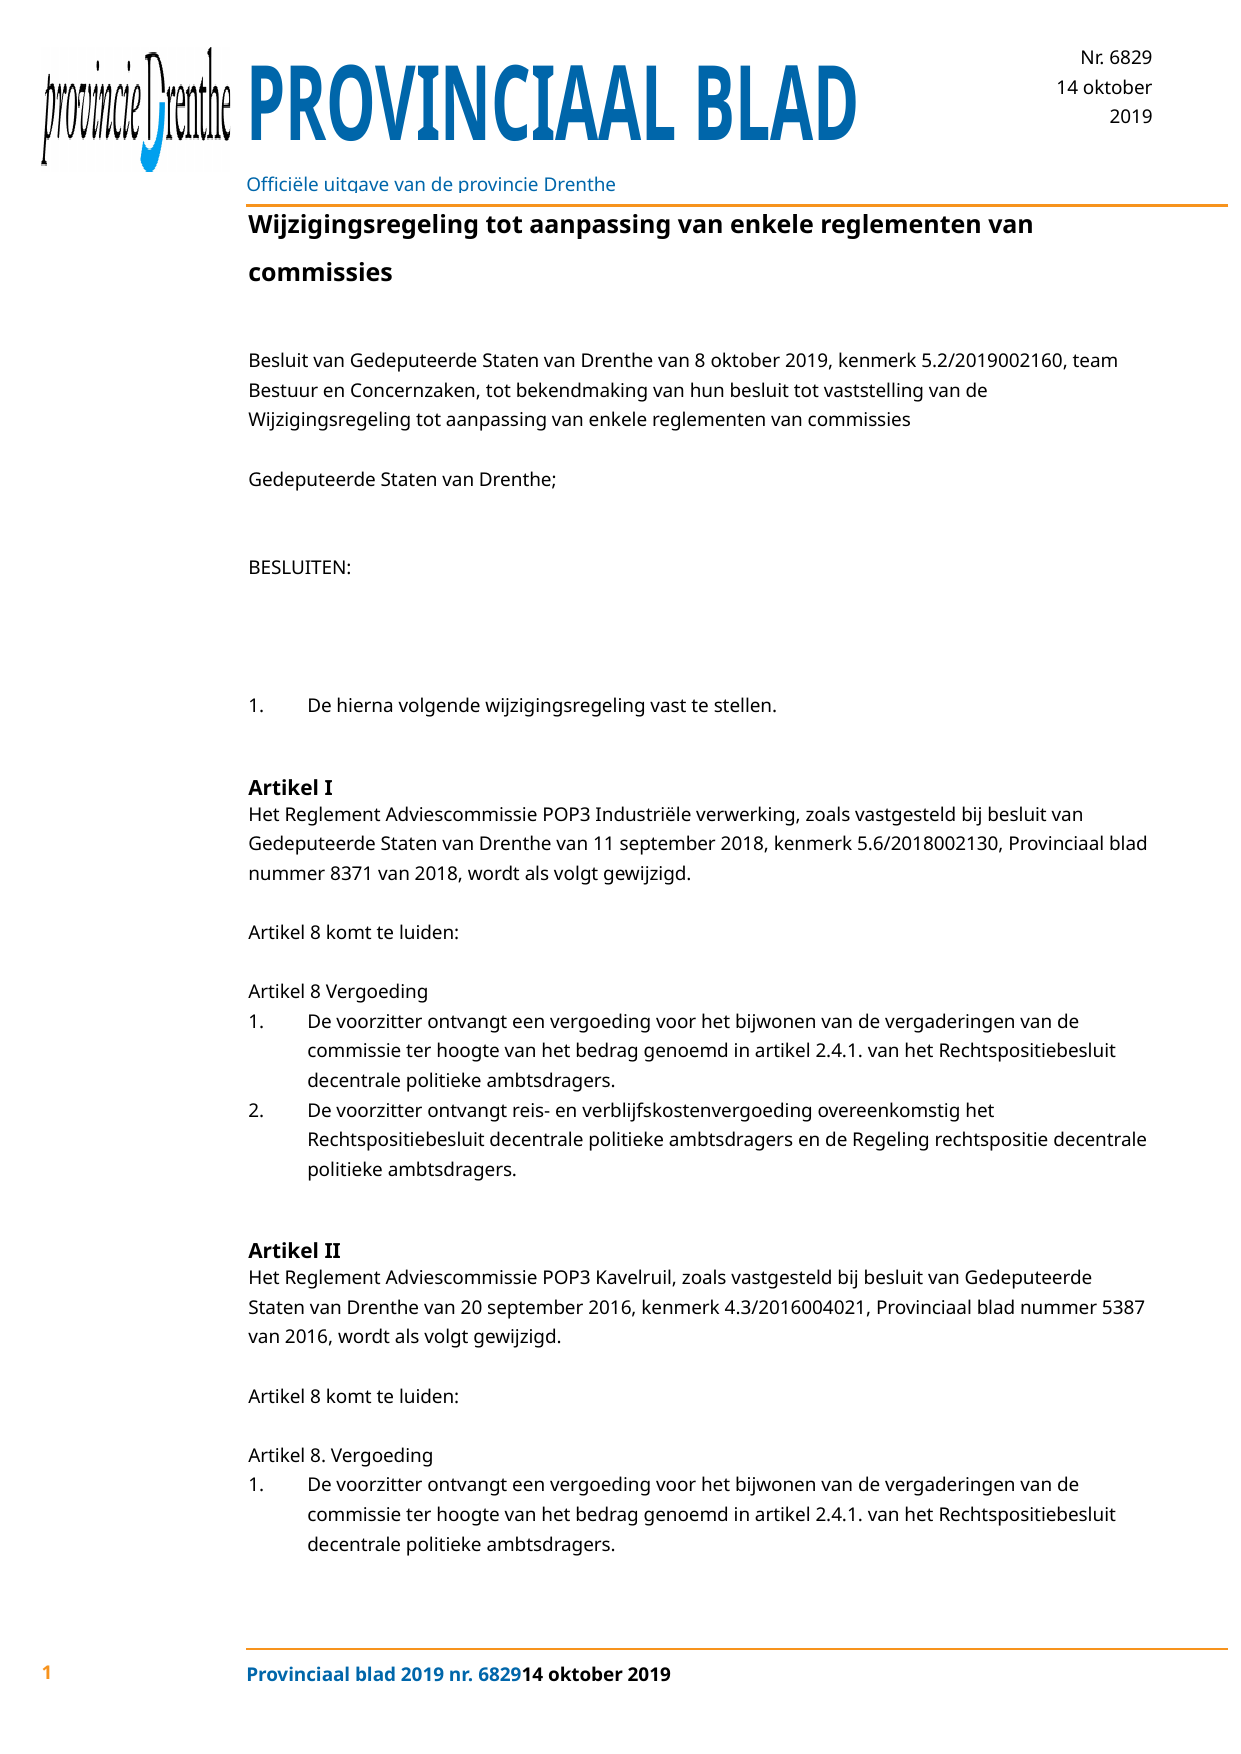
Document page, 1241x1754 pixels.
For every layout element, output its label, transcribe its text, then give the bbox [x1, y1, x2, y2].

list De voorzitter ontvangt een vergoeding voor het bijwonen van de vergaderingen van de commissie ter hoogte van het bedrag genoemd in artikel 2.4.1. van het Rechtspositiebesluit decentrale politieke ambtsdragers. [248, 1472, 1152, 1556]
text Artikel 8 Vergoeding [248, 978, 1152, 1004]
text Gedeputeerde Staten van Drenthe; [248, 466, 1152, 492]
text Artikel 8. Vergoeding [248, 1442, 1152, 1468]
picture [41, 47, 231, 172]
list De hierna volgende wijzigingsregeling vast te stellen. [248, 693, 1152, 718]
text Artikel I [248, 773, 1152, 801]
text Wijzigingsregeling tot aanpassing van enkele reglementen van commissies [248, 207, 1152, 288]
text BESLUITEN: [248, 554, 1152, 580]
text Het Reglement Adviescommissie POP3 Industriële verwerking, zoals vastgesteld bij besluit van Gedeputeerde Staten van Drenthe van 11 september 2018, kenmerk 5.6/2018002130, Provinciaal blad nummer 8371 van 2018, wordt als volgt gewijzigd. [248, 801, 1152, 886]
text Artikel II [248, 1236, 1152, 1264]
text Artikel 8 komt te luiden: [248, 919, 1152, 945]
list De voorzitter ontvangt reis- en verblijfskostenvergoeding overeenkomstig het Rechtspositiebesluit decentrale politieke ambtsdragers en de Regeling rechtspositie decentrale politieke ambtsdragers. [248, 1097, 1152, 1182]
text Artikel 8 komt te luiden: [248, 1383, 1152, 1408]
list De voorzitter ontvangt een vergoeding voor het bijwonen van de vergaderingen van de commissie ter hoogte van het bedrag genoemd in artikel 2.4.1. van het Rechtspositiebesluit decentrale politieke ambtsdragers. [248, 1008, 1152, 1093]
text Besluit van Gedeputeerde Staten van Drenthe van 8 oktober 2019, kenmerk 5.2/2019002160, team Bestuur en Concernzaken, tot bekendmaking van hun besluit tot vaststelling van de Wijzigingsregeling tot aanpassing van enkele reglementen van commissies [248, 347, 1152, 432]
text Het Reglement Adviescommissie POP3 Kavelruil, zoals vastgesteld bij besluit van Gedeputeerde Staten van Drenthe van 20 september 2016, kenmerk 4.3/2016004021, Provinciaal blad nummer 5387 van 2016, wordt als volgt gewijzigd. [248, 1264, 1152, 1349]
